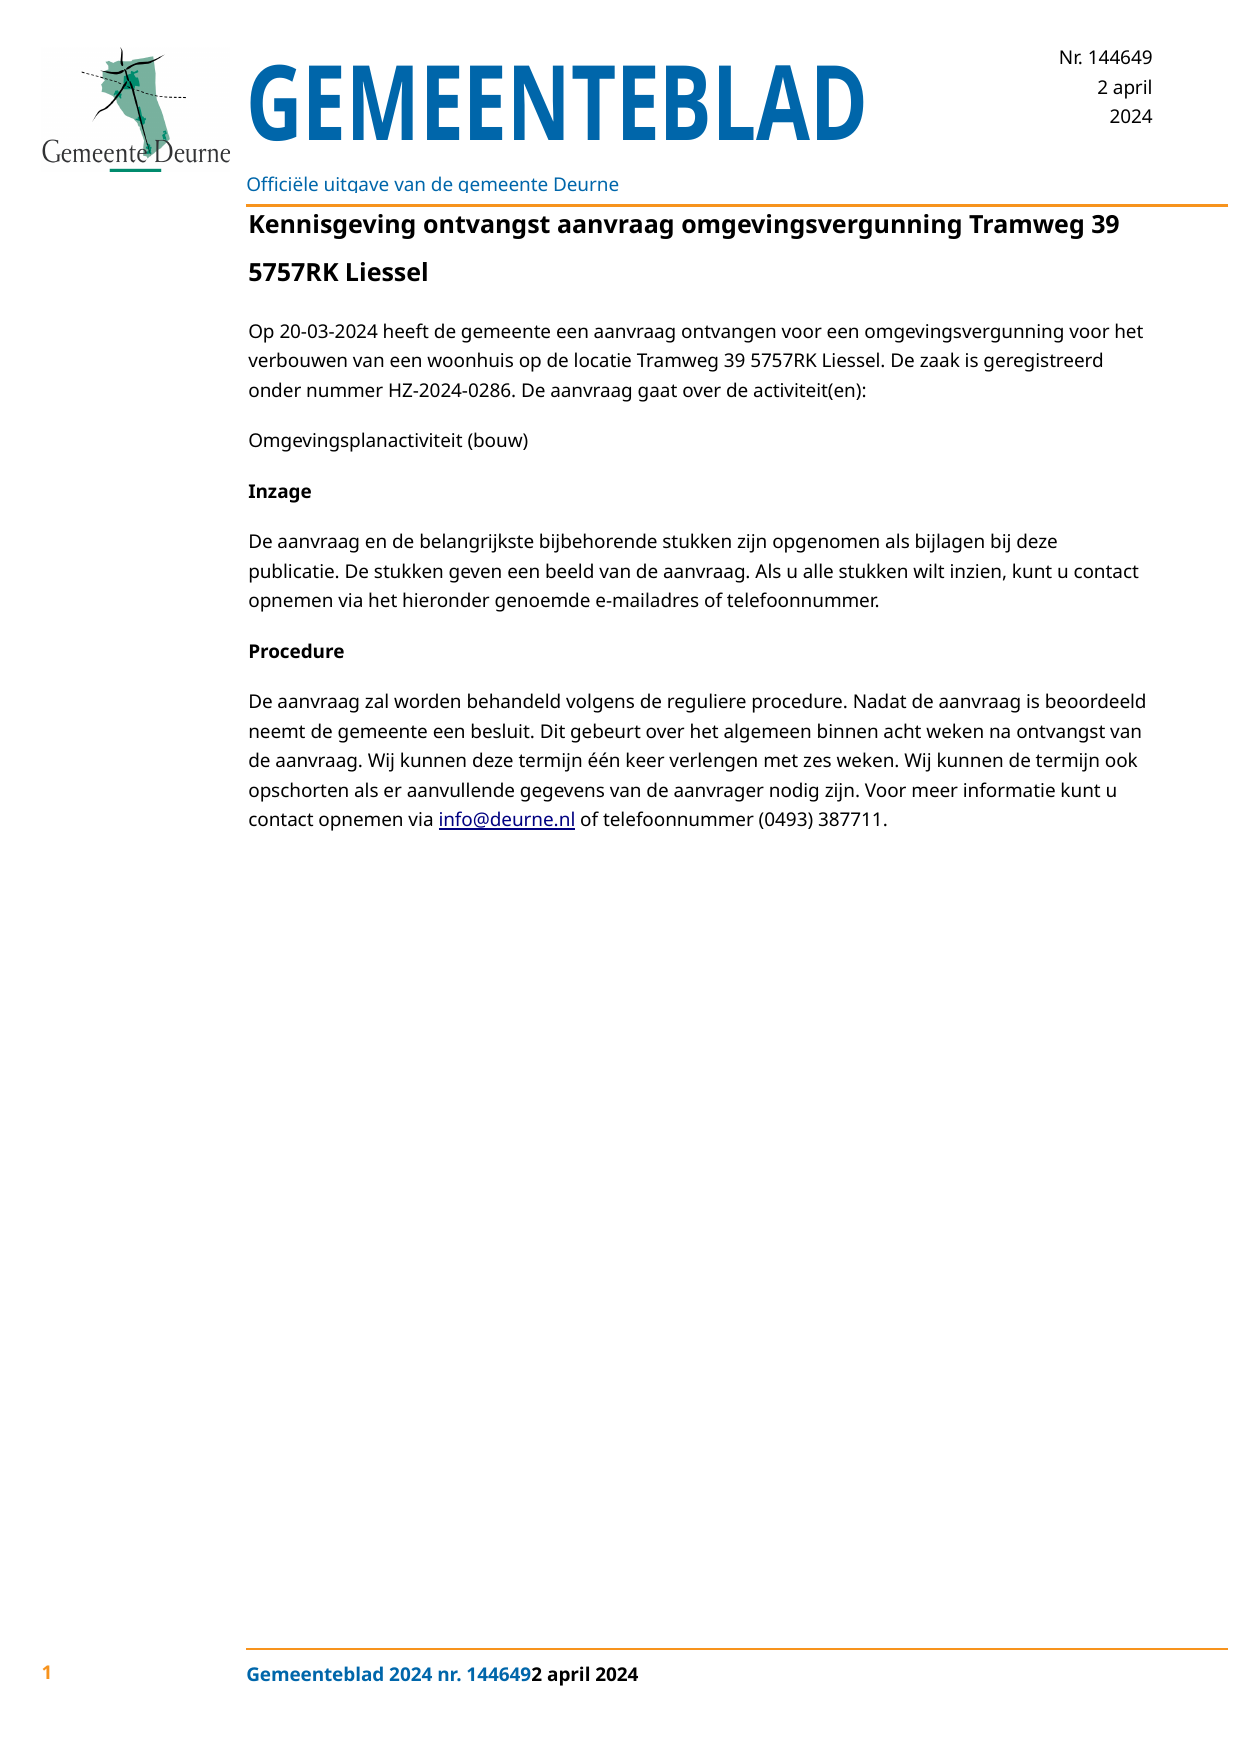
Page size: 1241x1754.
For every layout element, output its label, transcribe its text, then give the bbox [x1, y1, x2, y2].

text Inzage [248, 478, 1152, 504]
text De aanvraag zal worden behandeld volgens de reguliere procedure. Nadat de aanvraag is beoordeeld neemt de gemeente een besluit. Dit gebeurt over het algemeen binnen acht weken na ontvangst van de aanvraag. Wij kunnen deze termijn één keer verlengen met zes weken. Wij kunnen de termijn ook opschorten als er aanvullende gegevens van de aanvrager nodig zijn. Voor meer informatie kunt u contact opnemen via info@deurne.nl of telefoonnummer (0493) 387711. [248, 688, 1152, 832]
text Omgevingsplanactiviteit (bouw) [248, 427, 1152, 453]
text De aanvraag en de belangrijkste bijbehorende stukken zijn opgenomen als bijlagen bij deze publicatie. De stukken geven een beeld van de aanvraag. Als u alle stukken wilt inzien, kunt u contact opnemen via het hieronder genoemde e-mailadres of telefoonnummer. [248, 528, 1152, 613]
text Op 20-03-2024 heeft de gemeente een aanvraag ontvangen voor een omgevingsvergunning voor het verbouwen van een woonhuis op de locatie Tramweg 39 5757RK Liessel. De zaak is geregistreerd onder nummer HZ-2024-0286. De aanvraag gaat over de activiteit(en): [248, 318, 1152, 403]
picture [41, 47, 231, 172]
text Kennisgeving ontvangst aanvraag omgevingsvergunning Tramweg 39 5757RK Liessel [248, 207, 1152, 288]
text Procedure [248, 638, 1152, 664]
